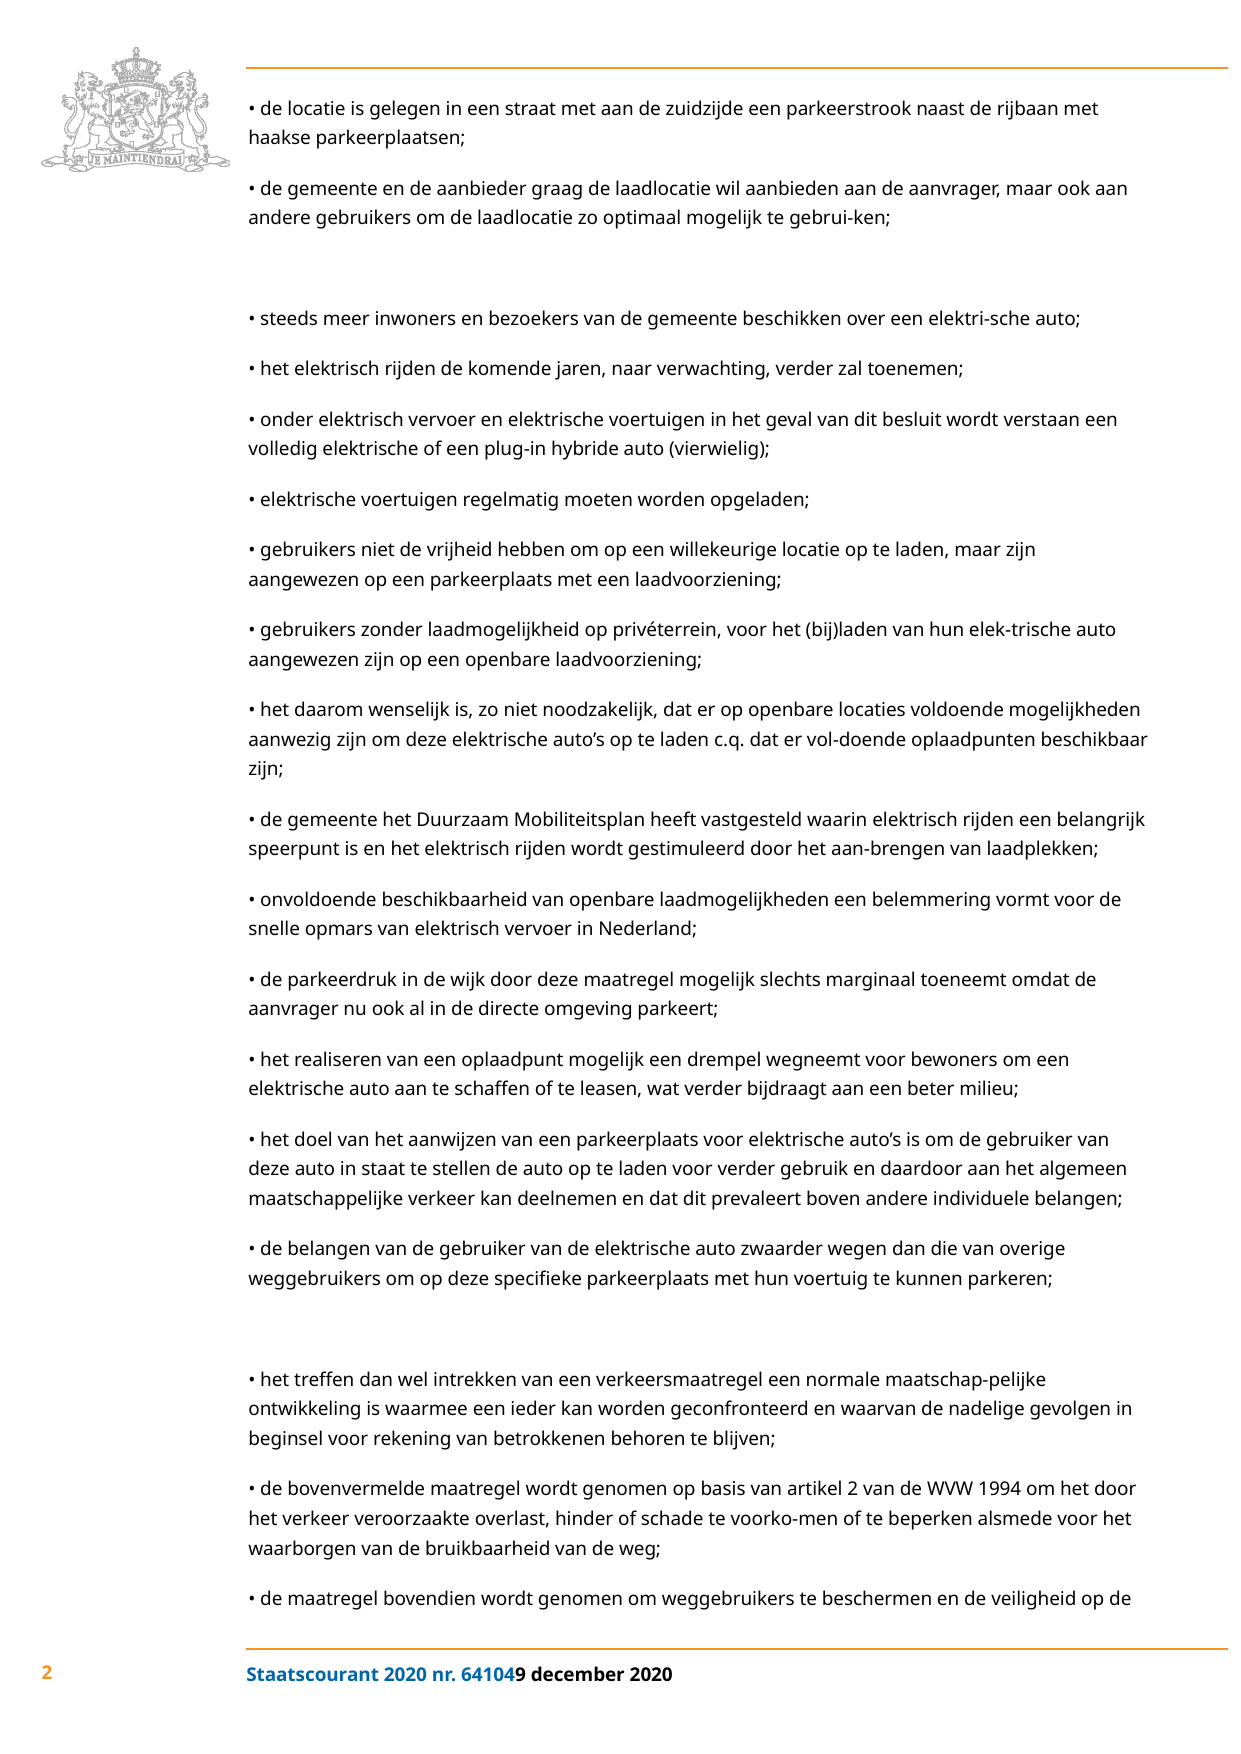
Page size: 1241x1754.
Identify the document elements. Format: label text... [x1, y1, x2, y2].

text • steeds meer inwoners en bezoekers van de gemeente beschikken over een elektri-sche auto; [248, 305, 1152, 331]
text • de gemeente en de aanbieder graag de laadlocatie wil aanbieden aan de aanvrager, maar ook aan andere gebruikers om de laadlocatie zo optimaal mogelijk te gebrui-ken; [248, 175, 1152, 230]
text • elektrische voertuigen regelmatig moeten worden opgeladen; [248, 486, 1152, 512]
text • het daarom wenselijk is, zo niet noodzakelijk, dat er op openbare locaties voldoende mogelijkheden aanwezig zijn om deze elektrische auto’s op te laden c.q. dat er vol-doende oplaadpunten beschikbaar zijn; [248, 696, 1152, 781]
text • gebruikers zonder laadmogelijkheid op privéterrein, voor het (bij)laden van hun elek-trische auto aangewezen zijn op een openbare laadvoorziening; [248, 616, 1152, 672]
text • het treffen dan wel intrekken van een verkeersmaatregel een normale maatschap-pelijke ontwikkeling is waarmee een ieder kan worden geconfronteerd en waarvan de nadelige gevolgen in beginsel voor rekening van betrokkenen behoren te blijven; [248, 1366, 1152, 1451]
text • de belangen van de gebruiker van de elektrische auto zwaarder wegen dan die van overige weggebruikers om op deze specifieke parkeerplaats met hun voertuig te kunnen parkeren; [248, 1236, 1152, 1291]
text • de maatregel bovendien wordt genomen om weggebruikers te beschermen en de veiligheid op de [248, 1585, 1152, 1611]
text • het elektrisch rijden de komende jaren, naar verwachting, verder zal toenemen; [248, 356, 1152, 381]
text • gebruikers niet de vrijheid hebben om op een willekeurige locatie op te laden, maar zijn aangewezen op een parkeerplaats met een laadvoorziening; [248, 536, 1152, 592]
text • onvoldoende beschikbaarheid van openbare laadmogelijkheden een belemmering vormt voor de snelle opmars van elektrisch vervoer in Nederland; [248, 886, 1152, 941]
text • de parkeerdruk in de wijk door deze maatregel mogelijk slechts marginaal toeneemt omdat de aanvrager nu ook al in de directe omgeving parkeert; [248, 966, 1152, 1021]
text • de gemeente het Duurzaam Mobiliteitsplan heeft vastgesteld waarin elektrisch rijden een belangrijk speerpunt is en het elektrisch rijden wordt gestimuleerd door het aan-brengen van laadplekken; [248, 806, 1152, 861]
picture [41, 47, 231, 172]
text • het doel van het aanwijzen van een parkeerplaats voor elektrische auto’s is om de gebruiker van deze auto in staat te stellen de auto op te laden voor verder gebruik en daardoor aan het algemeen maatschappelijke verkeer kan deelnemen en dat dit prevaleert boven andere individuele belangen; [248, 1126, 1152, 1211]
text • het realiseren van een oplaadpunt mogelijk een drempel wegneemt voor bewoners om een elektrische auto aan te schaffen of te leasen, wat verder bijdraagt aan een beter milieu; [248, 1046, 1152, 1101]
text • onder elektrisch vervoer en elektrische voertuigen in het geval van dit besluit wordt verstaan een volledig elektrische of een plug-in hybride auto (vierwielig); [248, 406, 1152, 461]
text • de bovenvermelde maatregel wordt genomen op basis van artikel 2 van de WVW 1994 om het door het verkeer veroorzaakte overlast, hinder of schade te voorko-men of te beperken alsmede voor het waarborgen van de bruikbaarheid van de weg; [248, 1476, 1152, 1561]
text • de locatie is gelegen in een straat met aan de zuidzijde een parkeerstrook naast de rijbaan met haakse parkeerplaatsen; [248, 95, 1152, 150]
